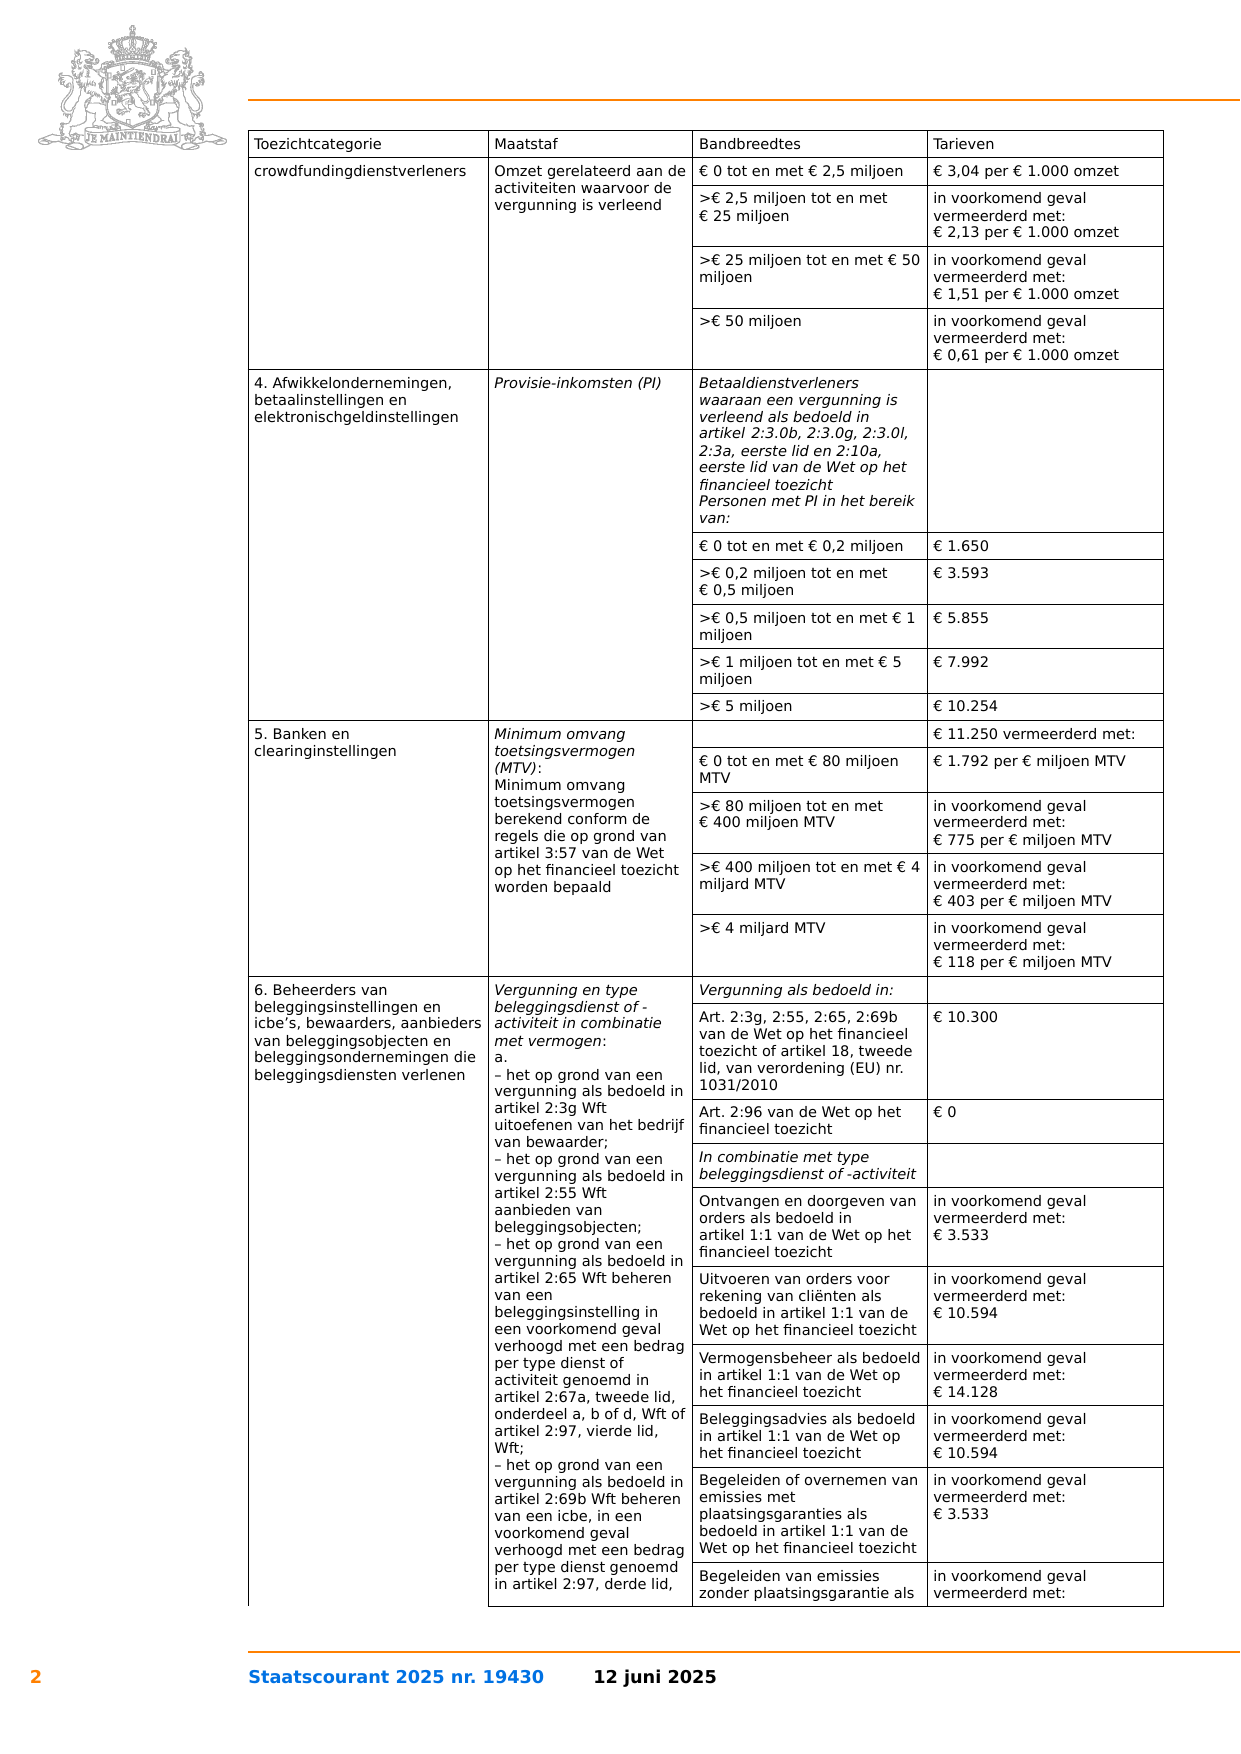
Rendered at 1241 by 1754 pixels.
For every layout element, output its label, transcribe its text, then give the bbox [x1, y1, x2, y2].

table_cell in voorkomend geval vermeerderd met: € 14.128 [928, 1345, 1163, 1405]
table_cell >€ 5 miljoen [693, 694, 927, 720]
table_cell Minimum omvang toetsingsvermogen (MTV): Minimum omvang toetsingsvermogen berekend conform de regels die op grond van artikel 3:57 van de Wet op het financieel toezicht worden bepaald [489, 721, 692, 976]
table_cell € 1.650 [928, 533, 1163, 559]
table_cell [249, 1562, 488, 1606]
table_cell € 3.593 [928, 560, 1163, 604]
table_cell [249, 1143, 488, 1187]
table_cell € 1.792 per € miljoen MTV [928, 748, 1163, 792]
table_cell In combinatie met type beleggingsdienst of -activiteit [693, 1144, 927, 1187]
table_cell Begeleiden of overnemen van emissies met plaatsingsgaranties als bedoeld in artikel 1:1 van de Wet op het financieel toezicht [693, 1468, 927, 1562]
table_cell >€ 80 miljoen tot en met € 400 miljoen MTV [693, 793, 927, 853]
table_cell [928, 1144, 1163, 1187]
table_cell in voorkomend geval vermeerderd met: € 403 per € miljoen MTV [928, 854, 1163, 914]
table_cell € 0 tot en met € 0,2 miljoen [693, 533, 927, 559]
table_cell Vergunning en type beleggingsdienst of -activiteit in combinatie met vermogen: a. – het op grond van een vergunning als bedoeld in artikel 2:3g Wft uitoefenen van het bedrijf van bewaarder; – het op grond van een vergunning als bedoeld in artikel 2:55 Wft aanbieden van beleggingsobjecten; – het op grond van een vergunning als bedoeld in artikel 2:65 Wft beheren van een beleggingsinstelling in een voorkomend geval verhoogd met een bedrag per type dienst of activiteit genoemd in artikel 2:67a, tweede lid, onderdeel a, b of d, Wft of artikel 2:97, vierde lid, Wft; – het op grond van een vergunning als bedoeld in artikel 2:69b Wft beheren van een icbe, in een voorkomend geval verhoogd met een bedrag per type dienst genoemd in artikel 2:97, derde lid, [489, 977, 692, 1606]
table_cell Ontvangen en doorgeven van orders als bedoeld in artikel 1:1 van de Wet op het financieel toezicht [693, 1188, 927, 1266]
table_header Tarieven [928, 131, 1163, 157]
table_cell >€ 2,5 miljoen tot en met € 25 miljoen [693, 186, 927, 246]
table_cell € 10.254 [928, 694, 1163, 720]
table_cell 5. Banken en clearinginstellingen [249, 721, 488, 976]
table_cell € 3,04 per € 1.000 omzet [928, 158, 1163, 185]
table_cell € 0 [928, 1100, 1163, 1143]
table_cell Beleggingsadvies als bedoeld in artikel 1:1 van de Wet op het financieel toezicht [693, 1406, 927, 1467]
table_cell € 0 tot en met € 80 miljoen MTV [693, 748, 927, 792]
table_cell >€ 1 miljoen tot en met € 5 miljoen [693, 649, 927, 692]
picture [38, 25, 227, 150]
table_cell € 11.250 vermeerderd met: [928, 721, 1163, 747]
table_cell [249, 1266, 488, 1344]
table_cell € 10.300 [928, 1004, 1163, 1098]
table_cell >€ 4 miljard MTV [693, 915, 927, 976]
table_cell € 5.855 [928, 605, 1163, 648]
table_cell [249, 1187, 488, 1266]
table_cell >€ 50 miljoen [693, 309, 927, 369]
table_cell Uitvoeren van orders voor rekening van cliënten als bedoeld in artikel 1:1 van de Wet op het financieel toezicht [693, 1267, 927, 1344]
table_cell in voorkomend geval vermeerderd met: € 10.594 [928, 1267, 1163, 1344]
table_cell Provisie-inkomsten (PI) [489, 370, 692, 720]
table_cell in voorkomend geval vermeerderd met: € 775 per € miljoen MTV [928, 793, 1163, 853]
table_cell in voorkomend geval vermeerderd met: € 0,61 per € 1.000 omzet [928, 309, 1163, 369]
table_cell in voorkomend geval vermeerderd met: € 1,51 per € 1.000 omzet [928, 247, 1163, 307]
table_cell [249, 1405, 488, 1467]
table_cell Vermogensbeheer als bedoeld in artikel 1:1 van de Wet op het financieel toezicht [693, 1345, 927, 1405]
table_cell crowdfundingdienstverleners [249, 158, 488, 369]
table_cell Begeleiden van emissies zonder plaatsingsgarantie als [693, 1563, 927, 1606]
table_cell [693, 721, 927, 747]
table_header Maatstaf [489, 131, 692, 157]
table_cell in voorkomend geval vermeerderd met: € 10.594 [928, 1406, 1163, 1467]
table_header Bandbreedtes [693, 131, 927, 157]
table_cell >€ 400 miljoen tot en met € 4 miljard MTV [693, 854, 927, 914]
table_cell € 7.992 [928, 649, 1163, 692]
table_cell >€ 0,2 miljoen tot en met € 0,5 miljoen [693, 560, 927, 604]
table_cell >€ 0,5 miljoen tot en met € 1 miljoen [693, 605, 927, 648]
table_cell in voorkomend geval vermeerderd met: € 3.533 [928, 1188, 1163, 1266]
table_cell [249, 1344, 488, 1405]
table_cell Betaaldienstverleners waaraan een vergunning is verleend als bedoeld in artikel 2:3.0b, 2:3.0g, 2:3.0l, 2:3a, eerste lid en 2:10a, eerste lid van de Wet op het financieel toezicht Personen met PI in het bereik van: [693, 370, 927, 532]
table_cell >€ 25 miljoen tot en met € 50 miljoen [693, 247, 927, 307]
table_cell Omzet gerelateerd aan de activiteiten waarvoor de vergunning is verleend [489, 158, 692, 369]
table_cell in voorkomend geval vermeerderd met: [928, 1563, 1163, 1606]
table_cell in voorkomend geval vermeerderd met: € 118 per € miljoen MTV [928, 915, 1163, 976]
table_cell [928, 370, 1163, 532]
table_cell Vergunning als bedoeld in: [693, 977, 927, 1003]
table_cell [249, 1099, 488, 1143]
table_cell 6. Beheerders van beleggingsinstellingen en icbe’s, bewaarders, aanbieders van beleggingsobjecten en beleggingsondernemingen die beleggingsdiensten verlenen [249, 977, 488, 1098]
table_cell Art. 2:96 van de Wet op het financieel toezicht [693, 1100, 927, 1143]
table_cell € 0 tot en met € 2,5 miljoen [693, 158, 927, 185]
table_cell in voorkomend geval vermeerderd met: € 3.533 [928, 1468, 1163, 1562]
table_header Toezichtcategorie [249, 131, 488, 157]
table_cell Art. 2:3g, 2:55, 2:65, 2:69b van de Wet op het financieel toezicht of artikel 18, tweede lid, van verordening (EU) nr. 1031/2010 [693, 1004, 927, 1098]
table_cell [928, 977, 1163, 1003]
table_cell 4. Afwikkelondernemingen, betaalinstellingen en elektronischgeldinstellingen [249, 370, 488, 720]
table_cell [249, 1467, 488, 1562]
table_cell in voorkomend geval vermeerderd met: € 2,13 per € 1.000 omzet [928, 186, 1163, 246]
